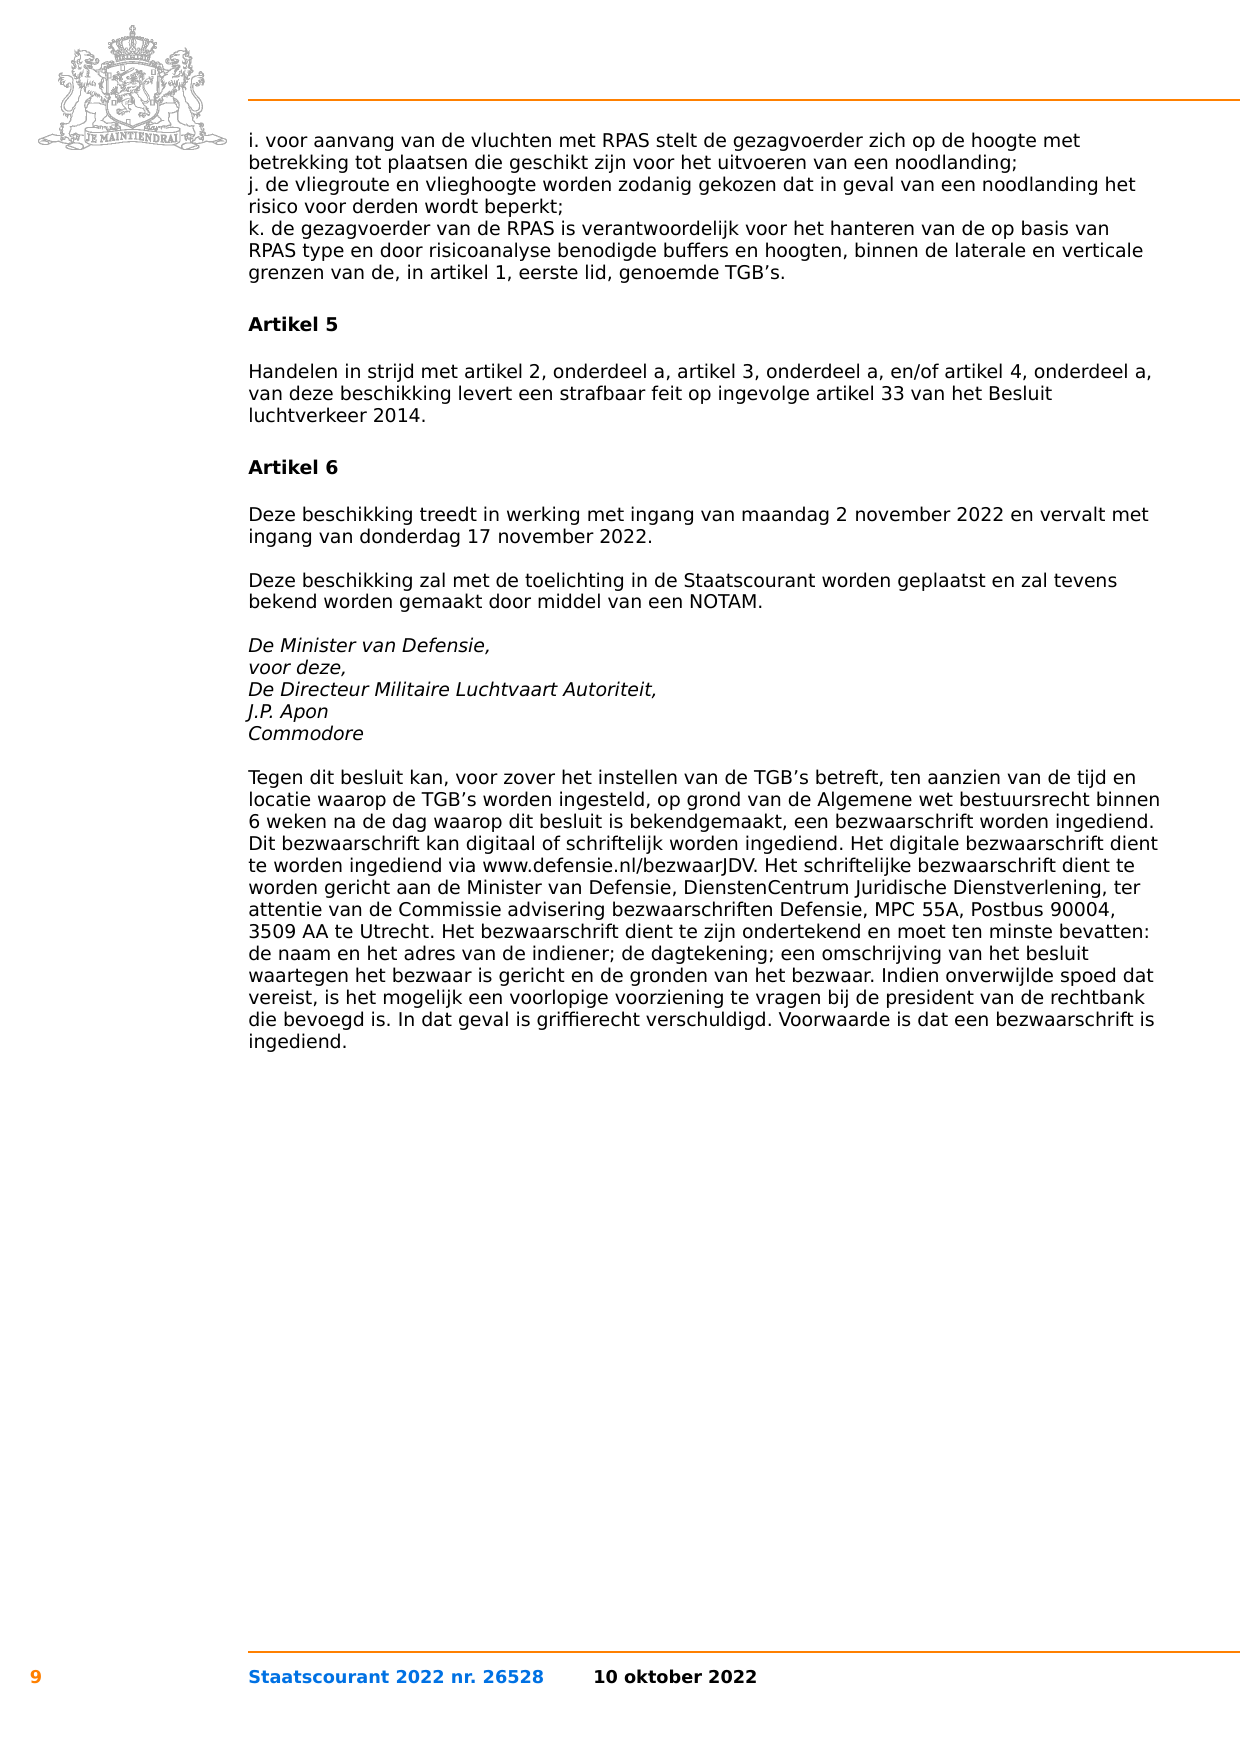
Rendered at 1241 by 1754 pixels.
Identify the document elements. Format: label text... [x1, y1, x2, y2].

text j. de vliegroute en vlieghoogte worden zodanig gekozen dat in geval van een noodlanding het risico voor derden wordt beperkt; [248, 174, 1163, 218]
text k. de gezagvoerder van de RPAS is verantwoordelijk voor het hanteren van de op basis van RPAS type en door risicoanalyse benodigde buffers en hoogten, binnen de laterale en verticale grenzen van de, in artikel 1, eerste lid, genoemde TGB’s. [248, 218, 1163, 284]
text Handelen in strijd met artikel 2, onderdeel a, artikel 3, onderdeel a, en/of artikel 4, onderdeel a, van deze beschikking levert een strafbaar feit op ingevolge artikel 33 van het Besluit luchtverkeer 2014. [248, 361, 1163, 427]
picture [38, 25, 227, 150]
subtitle Artikel 5 [248, 314, 1163, 336]
text Deze beschikking treedt in werking met ingang van maandag 2 november 2022 en vervalt met ingang van donderdag 17 november 2022. [248, 504, 1163, 548]
text Deze beschikking zal met de toelichting in de Staatscourant worden geplaatst en zal tevens bekend worden gemaakt door middel van een NOTAM. [248, 569, 1163, 613]
text Tegen dit besluit kan, voor zover het instellen van de TGB’s betreft, ten aanzien van de tijd en locatie waarop de TGB’s worden ingesteld, op grond van de Algemene wet bestuursrecht binnen 6 weken na de dag waarop dit besluit is bekendgemaakt, een bezwaarschrift worden ingediend. Dit bezwaarschrift kan digitaal of schriftelijk worden ingediend. Het digitale bezwaarschrift dient te worden ingediend via www.defensie.nl/bezwaarJDV. Het schriftelijke bezwaarschrift dient te worden gericht aan de Minister van Defensie, DienstenCentrum Juridische Dienstverlening, ter attentie van de Commissie advisering bezwaarschriften Defensie, MPC 55A, Postbus 90004, 3509 AA te Utrecht. Het bezwaarschrift dient te zijn ondertekend en moet ten minste bevatten: de naam en het adres van de indiener; de dagtekening; een omschrijving van het besluit waartegen het bezwaar is gericht en de gronden van het bezwaar. Indien onverwijlde spoed dat vereist, is het mogelijk een voorlopige voorziening te vragen bij de president van de rechtbank die bevoegd is. In dat geval is griffierecht verschuldigd. Voorwaarde is dat een bezwaarschrift is ingediend. [248, 767, 1163, 1053]
subtitle Artikel 6 [248, 457, 1163, 479]
text i. voor aanvang van de vluchten met RPAS stelt de gezagvoerder zich op de hoogte met betrekking tot plaatsen die geschikt zijn voor het uitvoeren van een noodlanding; [248, 130, 1163, 174]
text De Minister van Defensie, voor deze, De Directeur Militaire Luchtvaart Autoriteit, J.P. Apon Commodore [248, 635, 1163, 745]
